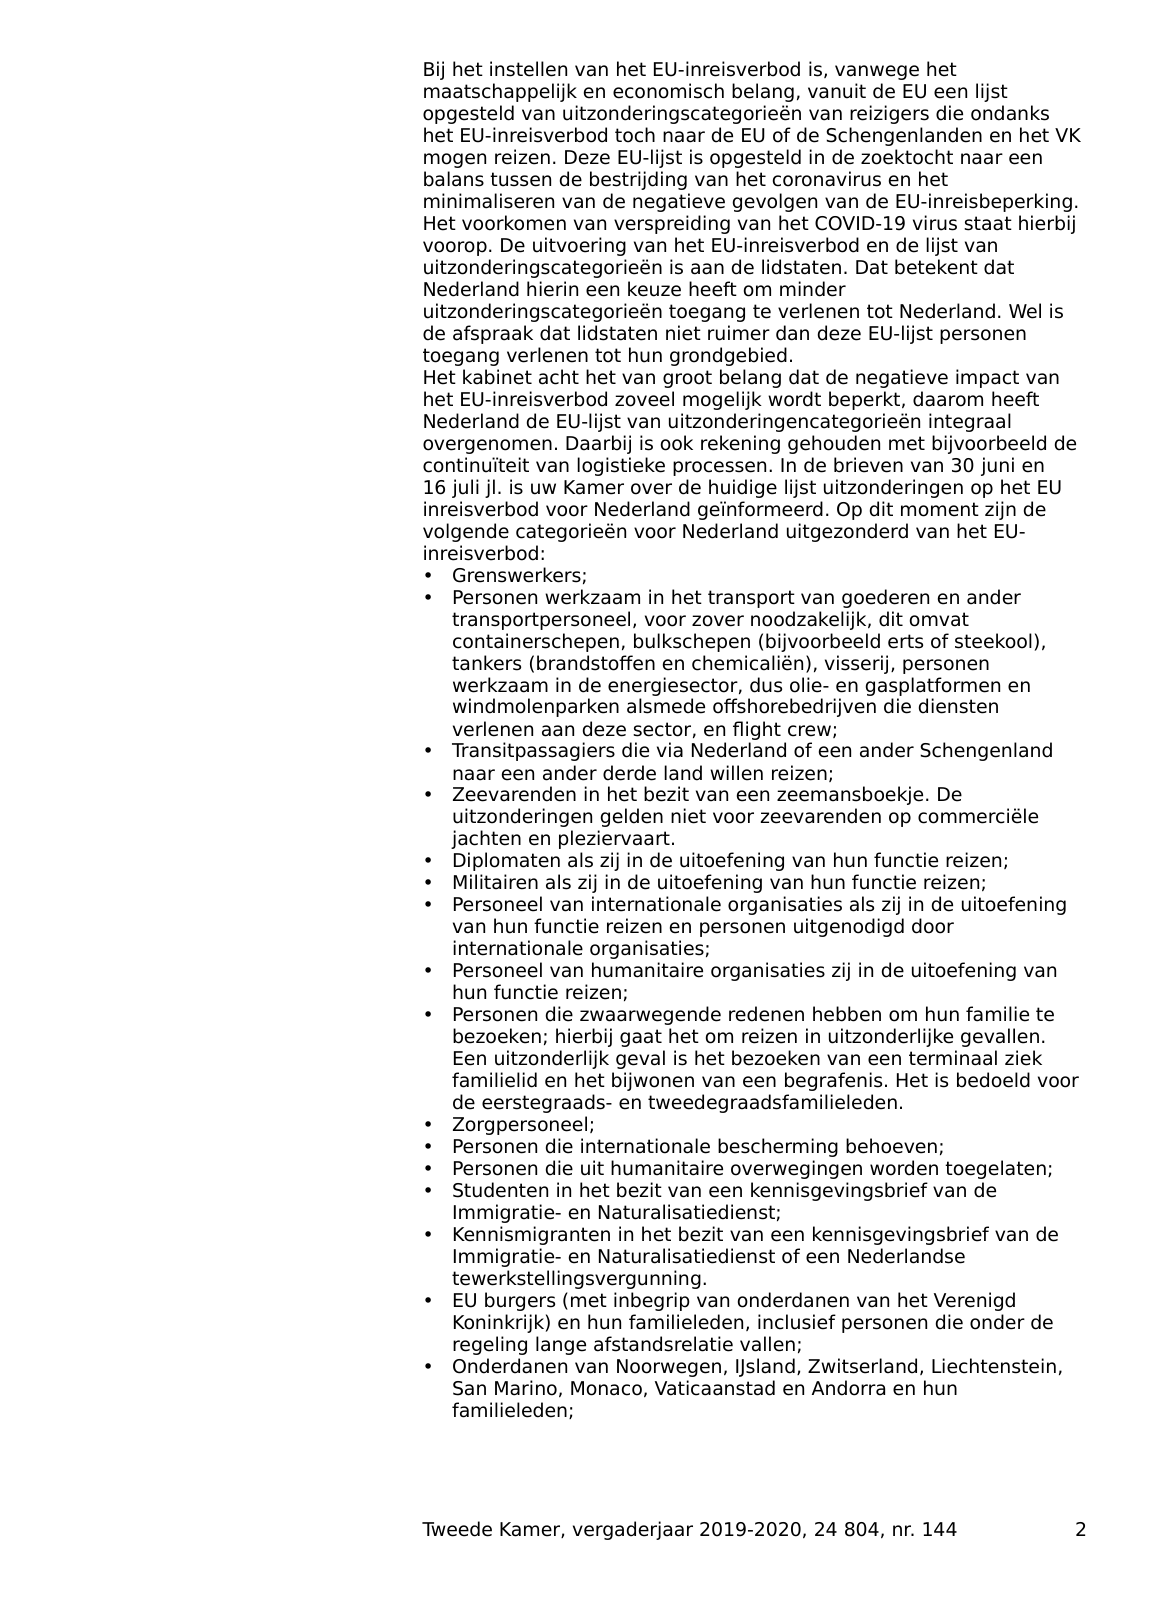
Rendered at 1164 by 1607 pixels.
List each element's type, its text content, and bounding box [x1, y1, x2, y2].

text • Transitpassagiers die via Nederland of een ander Schengenland naar een ander derde land willen reizen; [422, 740, 1087, 784]
text • Studenten in het bezit van een kennisgevingsbrief van de Immigratie- en Naturalisatiedienst; [422, 1180, 1087, 1224]
text • Personen werkzaam in het transport van goederen en ander transportpersoneel, voor zover noodzakelijk, dit omvat containerschepen, bulkschepen (bijvoorbeeld erts of steekool), tankers (brandstoffen en chemicaliën), visserij, personen werkzaam in de energiesector, dus olie- en gasplatformen en windmolenparken alsmede offshorebedrijven die diensten verlenen aan deze sector, en flight crew; [422, 587, 1087, 740]
text • Kennismigranten in het bezit van een kennisgevingsbrief van de Immigratie- en Naturalisatiedienst of een Nederlandse tewerkstellingsvergunning. [422, 1224, 1087, 1290]
text • Personeel van internationale organisaties als zij in de uitoefening van hun functie reizen en personen uitgenodigd door internationale organisaties; [422, 894, 1087, 960]
text • Militairen als zij in de uitoefening van hun functie reizen; [422, 872, 1087, 894]
text • Zorgpersoneel; [422, 1114, 1087, 1136]
text • Onderdanen van Noorwegen, IJsland, Zwitserland, Liechtenstein, San Marino, Monaco, Vaticaanstad en Andorra en hun familieleden; [422, 1356, 1087, 1422]
text Bij het instellen van het EU-inreisverbod is, vanwege het maatschappelijk en economisch belang, vanuit de EU een lijst opgesteld van uitzonderingscategorieën van reizigers die ondanks het EU-inreisverbod toch naar de EU of de Schengenlanden en het VK mogen reizen. Deze EU-lijst is opgesteld in de zoektocht naar een balans tussen de bestrijding van het coronavirus en het minimaliseren van de negatieve gevolgen van de EU-inreisbeperking. Het voorkomen van verspreiding van het COVID-19 virus staat hierbij voorop. De uitvoering van het EU-inreisverbod en de lijst van uitzonderingscategorieën is aan de lidstaten. Dat betekent dat Nederland hierin een keuze heeft om minder uitzonderingscategorieën toegang te verlenen tot Nederland. Wel is de afspraak dat lidstaten niet ruimer dan deze EU-lijst personen toegang verlenen tot hun grondgebied. [422, 59, 1087, 367]
text • Personen die uit humanitaire overwegingen worden toegelaten; [422, 1158, 1087, 1180]
text • Zeevarenden in het bezit van een zeemansboekje. De uitzonderingen gelden niet voor zeevarenden op commerciële jachten en pleziervaart. [422, 784, 1087, 850]
text • Personeel van humanitaire organisaties zij in de uitoefening van hun functie reizen; [422, 960, 1087, 1004]
text • Diplomaten als zij in de uitoefening van hun functie reizen; [422, 850, 1087, 872]
text • Personen die zwaarwegende redenen hebben om hun familie te bezoeken; hierbij gaat het om reizen in uitzonderlijke gevallen. Een uitzonderlijk geval is het bezoeken van een terminaal ziek familielid en het bijwonen van een begrafenis. Het is bedoeld voor de eerstegraads- en tweedegraadsfamilieleden. [422, 1004, 1087, 1114]
text • EU burgers (met inbegrip van onderdanen van het Verenigd Koninkrijk) en hun familieleden, inclusief personen die onder de regeling lange afstandsrelatie vallen; [422, 1290, 1087, 1356]
text Het kabinet acht het van groot belang dat de negatieve impact van het EU-inreisverbod zoveel mogelijk wordt beperkt, daarom heeft Nederland de EU-lijst van uitzonderingencategorieën integraal overgenomen. Daarbij is ook rekening gehouden met bijvoorbeeld de continuïteit van logistieke processen. In de brieven van 30 juni en 16 juli jl. is uw Kamer over de huidige lijst uitzonderingen op het EU inreisverbod voor Nederland geïnformeerd. Op dit moment zijn de volgende categorieën voor Nederland uitgezonderd van het EU-inreisverbod: [422, 367, 1087, 564]
text • Grenswerkers; [422, 564, 1087, 587]
text • Personen die internationale bescherming behoeven; [422, 1136, 1087, 1158]
